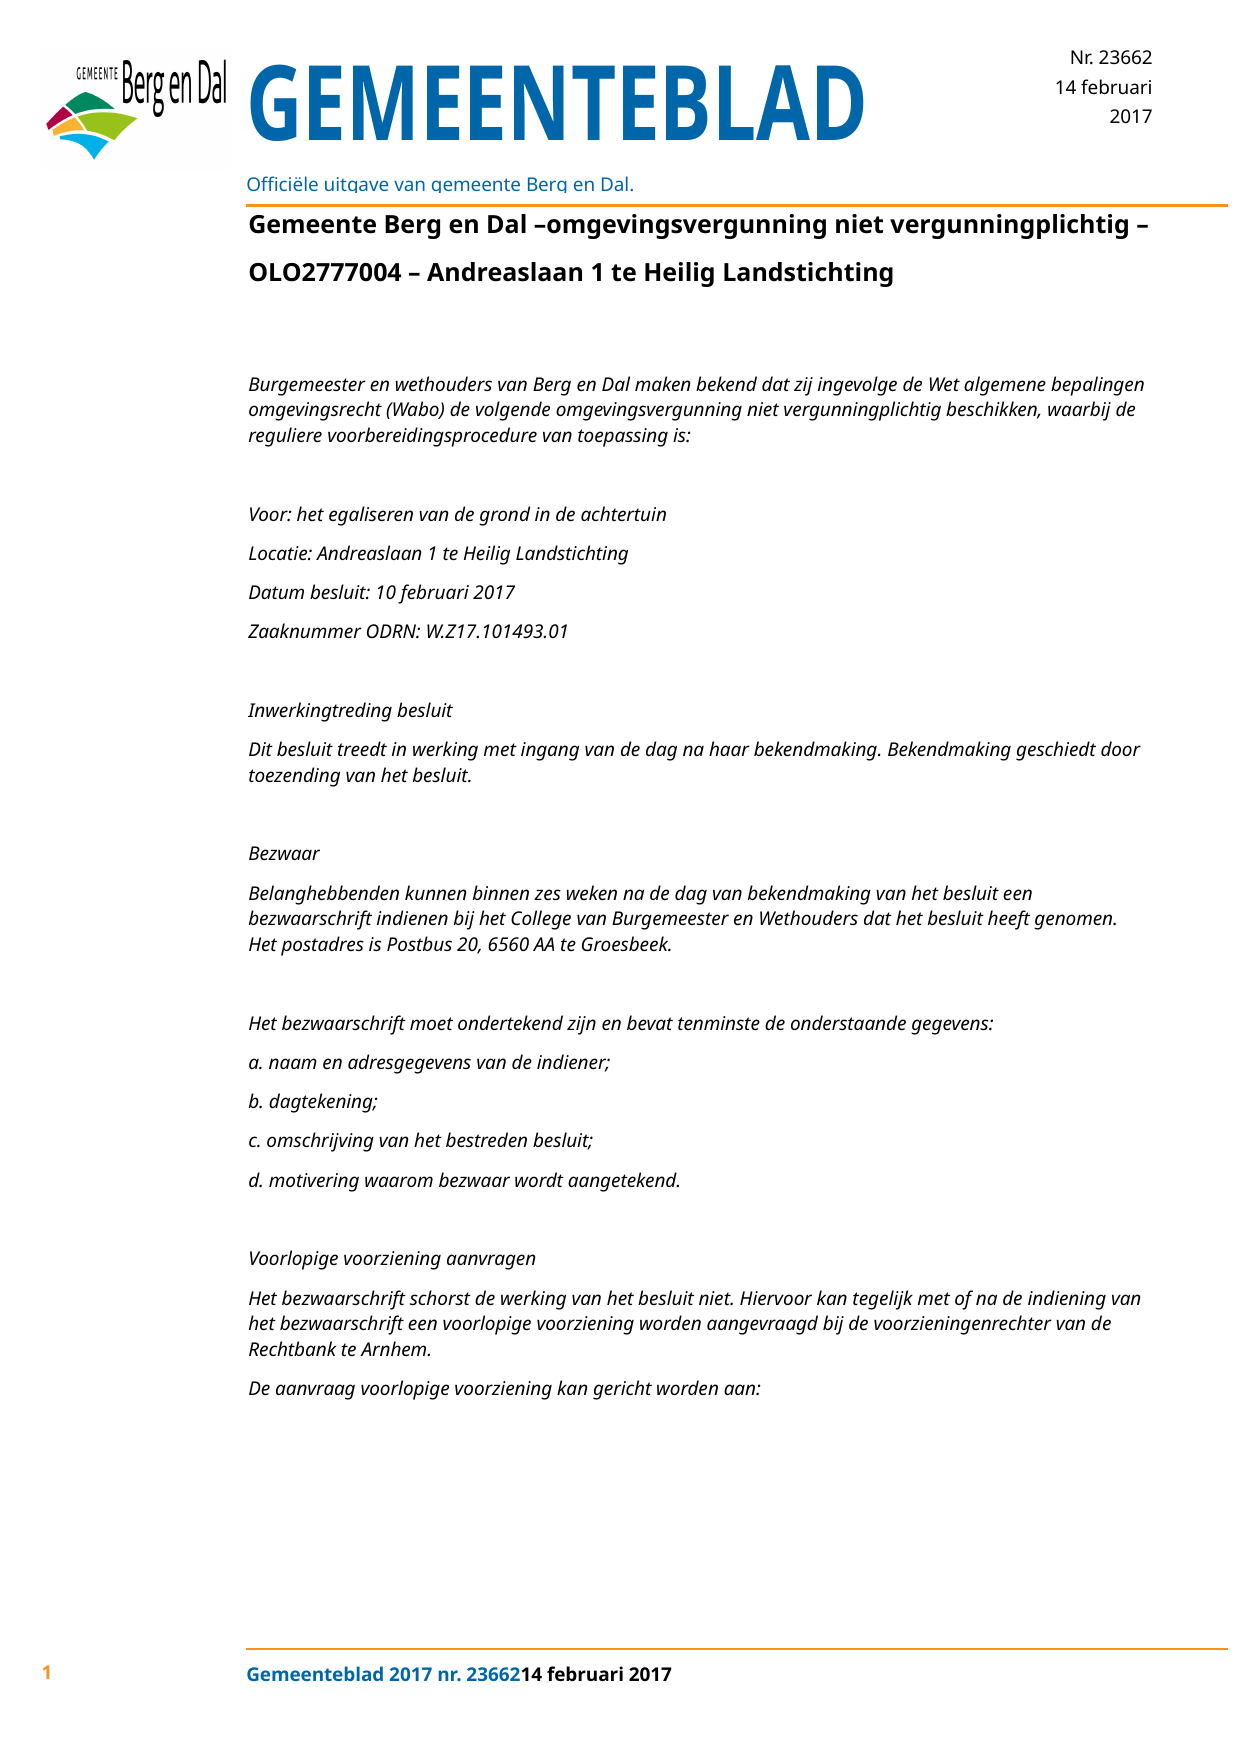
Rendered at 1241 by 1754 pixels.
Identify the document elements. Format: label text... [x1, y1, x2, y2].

text Gemeente Berg en Dal –omgevingsvergunning niet vergunningplichtig – OLO2777004 – Andreaslaan 1 te Heilig Landstichting [248, 207, 1152, 288]
text Dit besluit treedt in werking met ingang van de dag na haar bekendmaking. Bekendmaking geschiedt door toezending van het besluit. [248, 736, 1152, 788]
text a. naam en adresgegevens van de indiener; [248, 1049, 1152, 1075]
picture [41, 47, 231, 172]
text Voorlopige voorziening aanvragen [248, 1246, 1152, 1271]
text Belanghebbenden kunnen binnen zes weken na de dag van bekendmaking van het besluit een bezwaarschrift indienen bij het College van Burgemeester en Wethouders dat het besluit heeft genomen. Het postadres is Postbus 20, 6560 AA te Groesbeek. [248, 880, 1152, 957]
text Inwerkingtreding besluit [248, 697, 1152, 723]
text Burgemeester en wethouders van Berg en Dal maken bekend dat zij ingevolge de Wet algemene bepalingen omgevingsrecht (Wabo) de volgende omgevingsvergunning niet vergunningplichtig beschikken, waarbij de reguliere voorbereidingsprocedure van toepassing is: [248, 371, 1152, 448]
text Bezwaar [248, 841, 1152, 866]
text Het bezwaarschrift schorst de werking van het besluit niet. Hiervoor kan tegelijk met of na de indiening van het bezwaarschrift een voorlopige voorziening worden aangevraagd bij de voorzieningenrechter van de Rechtbank te Arnhem. [248, 1285, 1152, 1362]
text c. omschrijving van het bestreden besluit; [248, 1128, 1152, 1153]
text Datum besluit: 10 februari 2017 [248, 579, 1152, 605]
text De aanvraag voorlopige voorziening kan gericht worden aan: [248, 1376, 1152, 1401]
text Het bezwaarschrift moet ondertekend zijn en bevat tenminste de onderstaande gegevens: [248, 1010, 1152, 1036]
text b. dagtekening; [248, 1088, 1152, 1114]
text Zaaknummer ODRN: W.Z17.101493.01 [248, 618, 1152, 644]
text Voor: het egaliseren van de grond in de achtertuin [248, 501, 1152, 526]
text d. motivering waarom bezwaar wordt aangetekend. [248, 1167, 1152, 1193]
text Locatie: Andreaslaan 1 te Heilig Landstichting [248, 540, 1152, 566]
